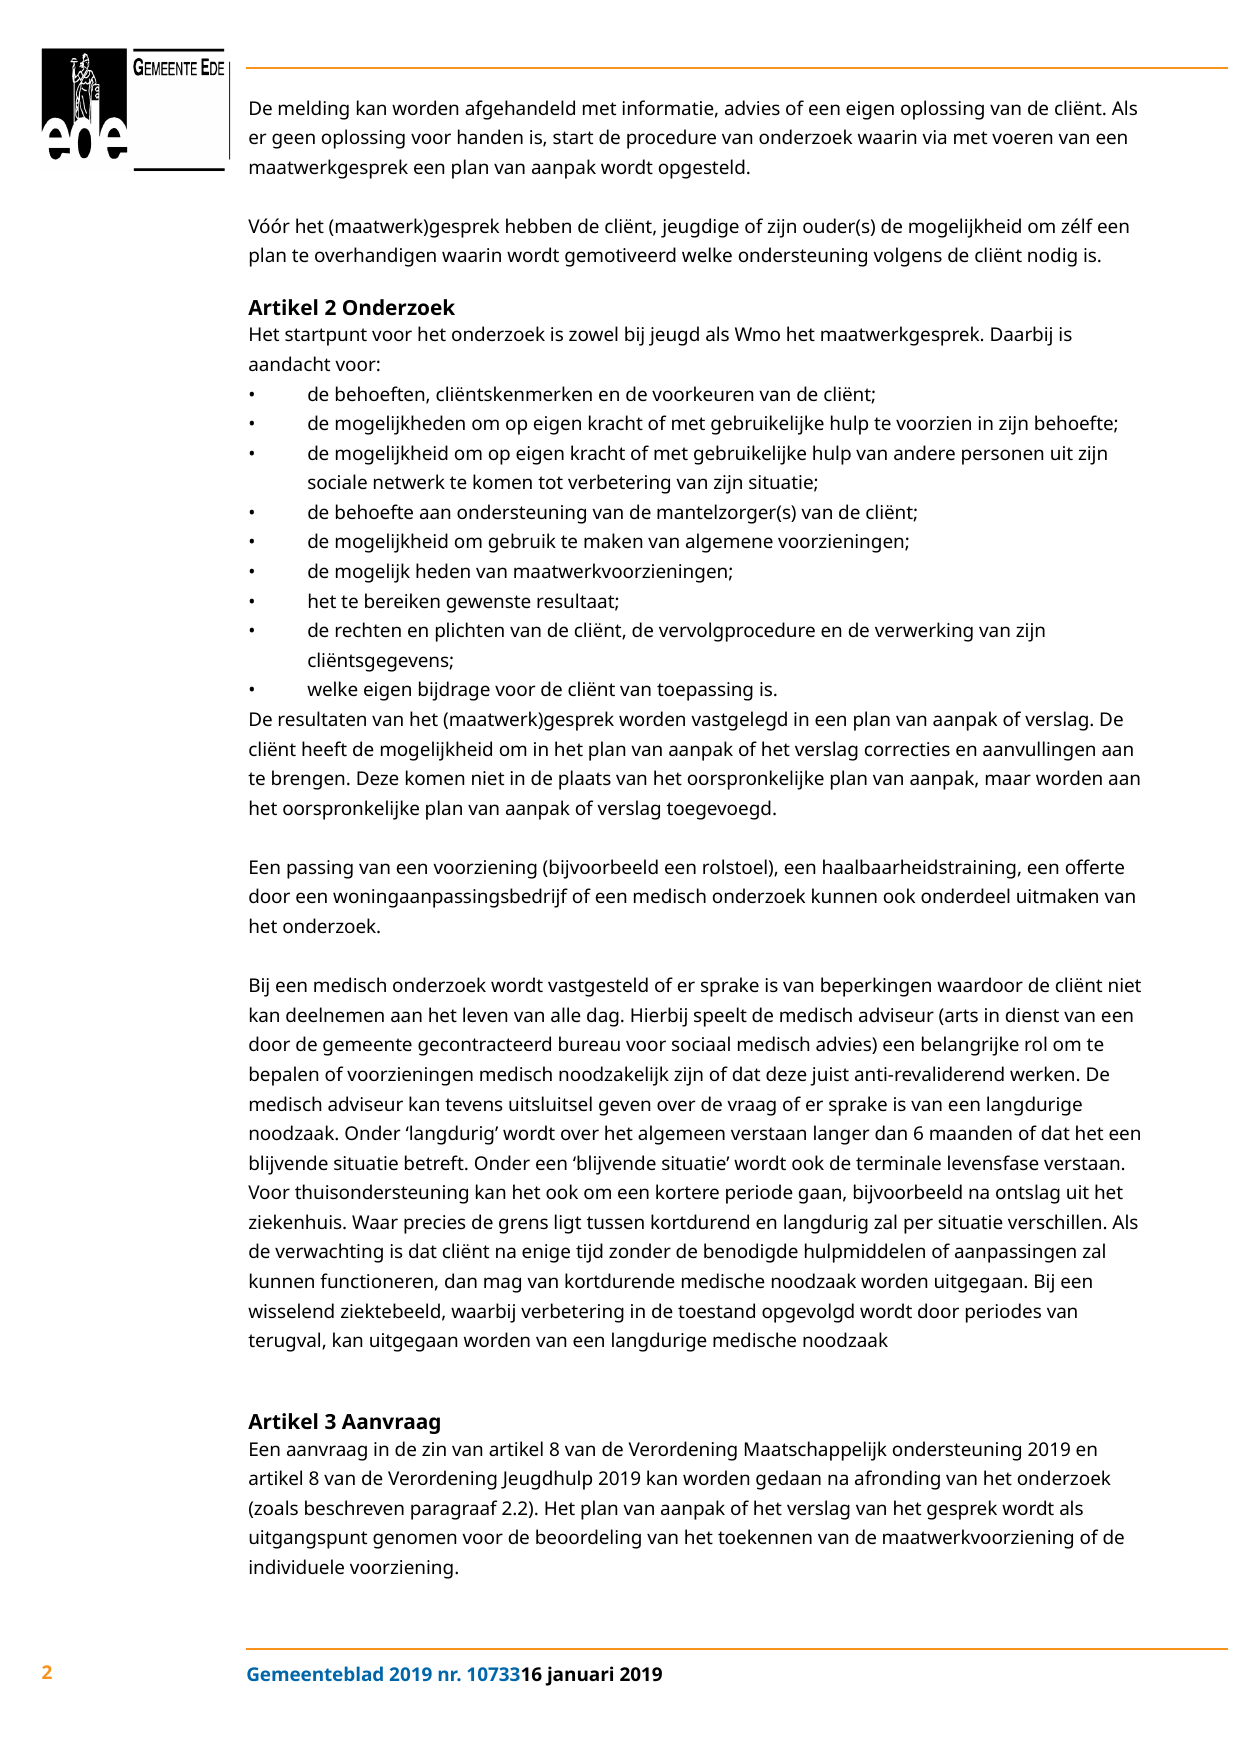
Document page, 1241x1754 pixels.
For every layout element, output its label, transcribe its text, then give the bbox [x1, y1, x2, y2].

list de rechten en plichten van de cliënt, de vervolgprocedure en de verwerking van zijn cliëntsgegevens; [248, 617, 1152, 673]
list de mogelijk heden van maatwerkvoorzieningen; [248, 558, 1152, 584]
text Vóór het (maatwerk)gesprek hebben de cliënt, jeugdige of zijn ouder(s) de mogelijkheid om zélf een plan te overhandigen waarin wordt gemotiveerd welke ondersteuning volgens de cliënt nodig is. [248, 213, 1152, 268]
text Het startpunt voor het onderzoek is zowel bij jeugd als Wmo het maatwerkgesprek. Daarbij is aandacht voor: [248, 322, 1152, 377]
list de mogelijkheid om gebruik te maken van algemene voorzieningen; [248, 529, 1152, 554]
list welke eigen bijdrage voor de cliënt van toepassing is. [248, 677, 1152, 702]
list de mogelijkheden om op eigen kracht of met gebruikelijke hulp te voorzien in zijn behoefte; [248, 410, 1152, 436]
list de mogelijkheid om op eigen kracht of met gebruikelijke hulp van andere personen uit zijn sociale netwerk te komen tot verbetering van zijn situatie; [248, 440, 1152, 495]
list het te bereiken gewenste resultaat; [248, 588, 1152, 613]
text Een passing van een voorziening (bijvoorbeeld een rolstoel), een haalbaarheidstraining, een offerte door een woningaanpassingsbedrijf of een medisch onderzoek kunnen ook onderdeel uitmaken van het onderzoek. [248, 854, 1152, 939]
text Een aanvraag in de zin van artikel 8 van de Verordening Maatschappelijk ondersteuning 2019 en artikel 8 van de Verordening Jeugdhulp 2019 kan worden gedaan na afronding van het onderzoek (zoals beschreven paragraaf 2.2). Het plan van aanpak of het verslag van het gesprek wordt als uitgangspunt genomen voor de beoordeling van het toekennen van de maatwerkvoorziening of de individuele voorziening. [248, 1436, 1152, 1580]
list de behoefte aan ondersteuning van de mantelzorger(s) van de cliënt; [248, 499, 1152, 525]
text De melding kan worden afgehandeld met informatie, advies of een eigen oplossing van de cliënt. Als er geen oplossing voor handen is, start de procedure van onderzoek waarin via met voeren van een maatwerkgesprek een plan van aanpak wordt opgesteld. [248, 95, 1152, 180]
text Bij een medisch onderzoek wordt vastgesteld of er sprake is van beperkingen waardoor de cliënt niet kan deelnemen aan het leven van alle dag. Hierbij speelt de medisch adviseur (arts in dienst van een door de gemeente gecontracteerd bureau voor sociaal medisch advies) een belangrijke rol om te bepalen of voorzieningen medisch noodzakelijk zijn of dat deze juist anti-revaliderend werken. De medisch adviseur kan tevens uitsluitsel geven over de vraag of er sprake is van een langdurige noodzaak. Onder ‘langdurig’ wordt over het algemeen verstaan langer dan 6 maanden of dat het een blijvende situatie betreft. Onder een ‘blijvende situatie’ wordt ook de terminale levensfase verstaan. Voor thuisondersteuning kan het ook om een kortere periode gaan, bijvoorbeeld na ontslag uit het ziekenhuis. Waar precies de grens ligt tussen kortdurend en langdurig zal per situatie verschillen. Als de verwachting is dat cliënt na enige tijd zonder de benodigde hulpmiddelen of aanpassingen zal kunnen functioneren, dan mag van kortdurende medische noodzaak worden uitgegaan. Bij een wisselend ziektebeeld, waarbij verbetering in de toestand opgevolgd wordt door periodes van terugval, kan uitgegaan worden van een langdurige medische noodzaak [248, 972, 1152, 1353]
picture [41, 47, 231, 172]
text Artikel 2 Onderzoek [248, 293, 1152, 322]
text De resultaten van het (maatwerk)gesprek worden vastgelegd in een plan van aanpak of verslag. De cliënt heeft de mogelijkheid om in het plan van aanpak of het verslag correcties en aanvullingen aan te brengen. Deze komen niet in de plaats van het oorspronkelijke plan van aanpak, maar worden aan het oorspronkelijke plan van aanpak of verslag toegevoegd. [248, 706, 1152, 821]
text Artikel 3 Aanvraag [248, 1407, 1152, 1436]
list de behoeften, cliëntskenmerken en de voorkeuren van de cliënt; [248, 381, 1152, 406]
